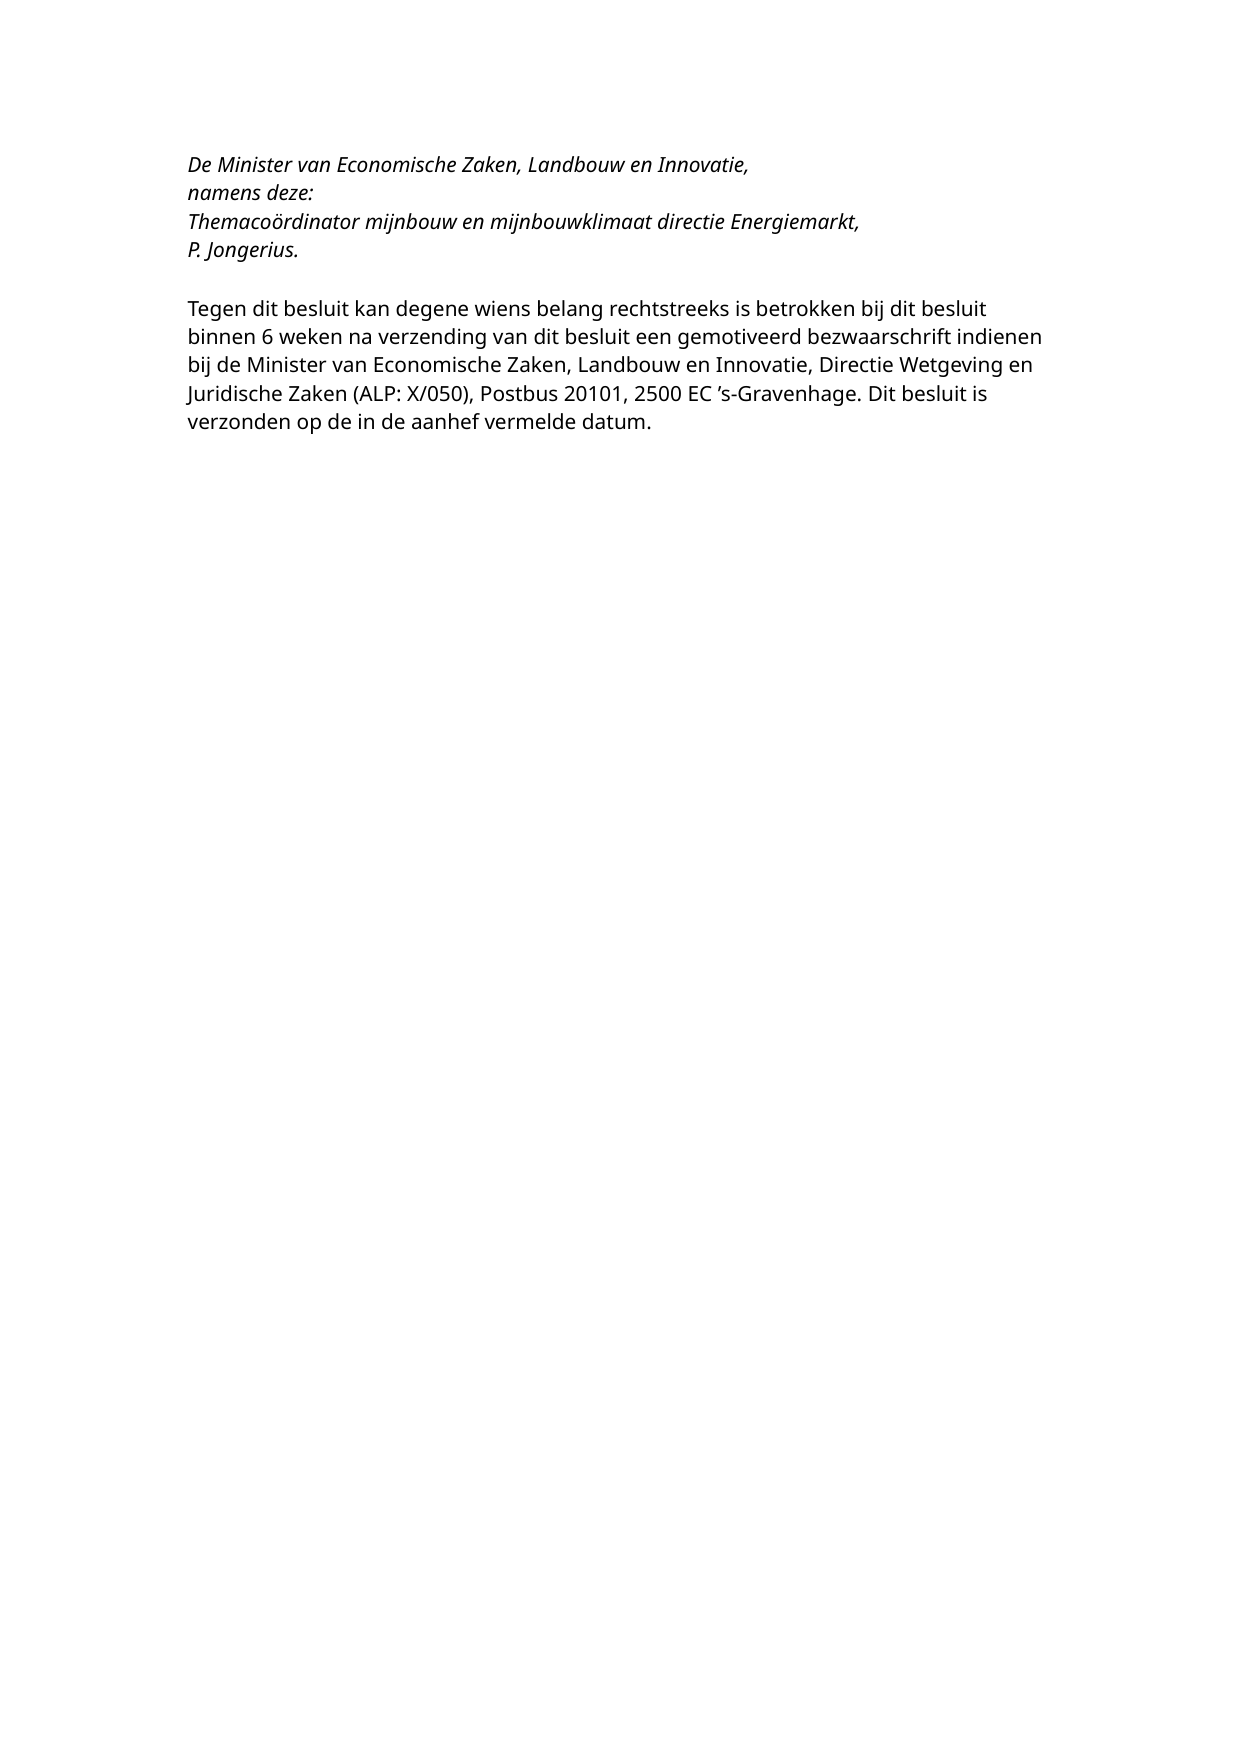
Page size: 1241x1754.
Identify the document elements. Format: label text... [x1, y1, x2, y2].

text namens deze: [187, 178, 1053, 207]
text Themacoördinator mijnbouw en mijnbouwklimaat directie Energiemarkt, [187, 207, 1053, 235]
text Tegen dit besluit kan degene wiens belang rechtstreeks is betrokken bij dit besluit binnen 6 weken na verzending van dit besluit een gemotiveerd bezwaarschrift indienen bij de Minister van Economische Zaken, Landbouw en Innovatie, Directie Wetgeving en Juridische Zaken (ALP: X/050), Postbus 20101, 2500 EC ’s-Gravenhage. Dit besluit is verzonden op de in de aanhef vermelde datum. [187, 294, 1053, 436]
text P. Jongerius. [187, 235, 1053, 264]
text De Minister van Economische Zaken, Landbouw en Innovatie, [187, 150, 1053, 178]
